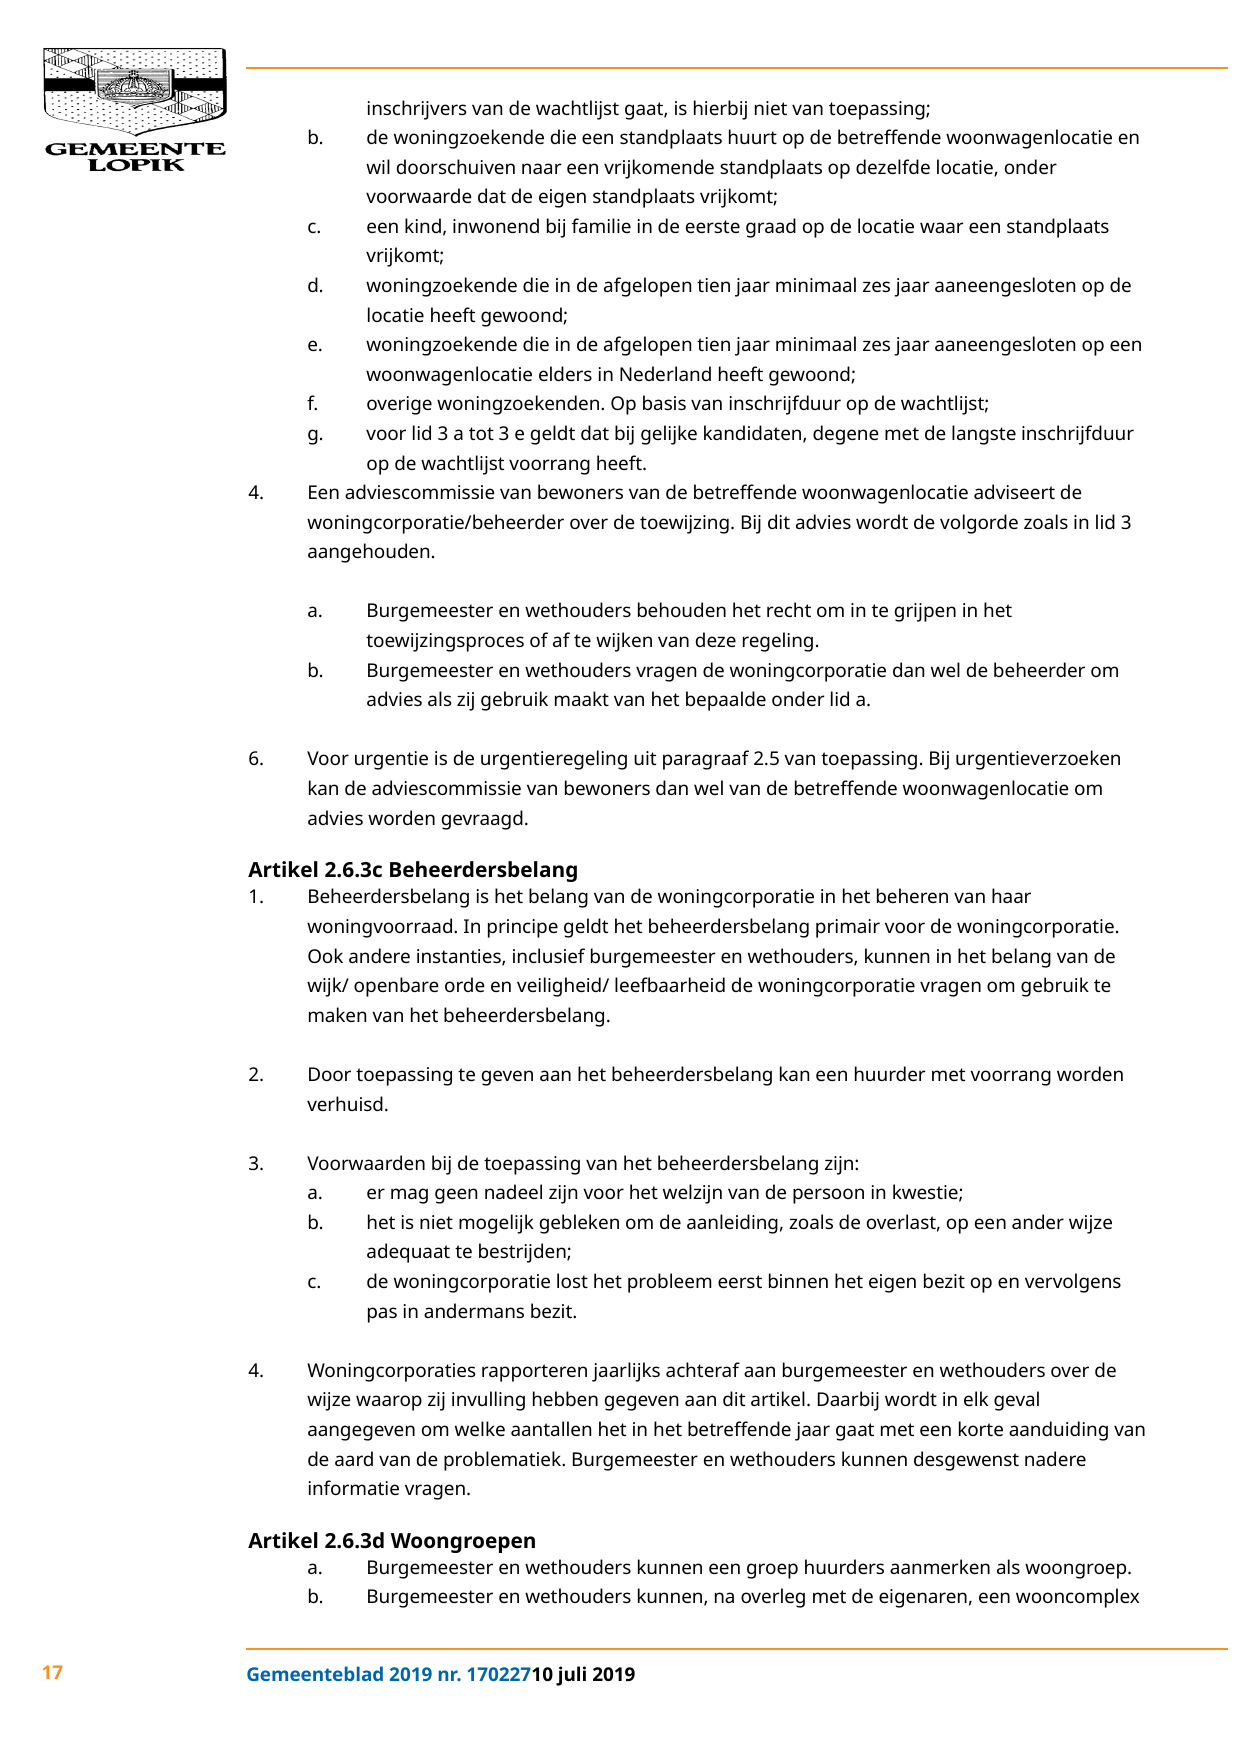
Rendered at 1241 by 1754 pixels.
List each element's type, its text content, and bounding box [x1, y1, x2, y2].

list Burgemeester en wethouders kunnen, na overleg met de eigenaren, een wooncomplex [307, 1584, 1152, 1609]
list Woningcorporaties rapporteren jaarlijks achteraf aan burgemeester en wethouders over de wijze waarop zij invulling hebben gegeven aan dit artikel. Daarbij wordt in elk geval aangegeven om welke aantallen het in het betreffende jaar gaat met een korte aanduiding van de aard van de problematiek. Burgemeester en wethouders kunnen desgewenst nadere informatie vragen. [248, 1357, 1152, 1501]
list Burgemeester en wethouders behouden het recht om in te grijpen in het toewijzingsproces of af te wijken van deze regeling. [307, 598, 1152, 653]
text Artikel 2.6.3c Beheerdersbelang [248, 855, 1152, 884]
list er mag geen nadeel zijn voor het welzijn van de persoon in kwestie; [307, 1179, 1152, 1205]
list de woningcorporatie lost het probleem eerst binnen het eigen bezit op en vervolgens pas in andermans bezit. [307, 1268, 1152, 1323]
list overige woningzoekenden. Op basis van inschrijfduur op de wachtlijst; [307, 391, 1152, 416]
list inschrijvers van de wachtlijst gaat, is hierbij niet van toepassing; [307, 95, 1152, 121]
list een kind, inwonend bij familie in de eerste graad op de locatie waar een standplaats vrijkomt; [307, 213, 1152, 268]
list Burgemeester en wethouders kunnen een groep huurders aanmerken als woongroep. [307, 1554, 1152, 1580]
list Burgemeester en wethouders vragen de woningcorporatie dan wel de beheerder om advies als zij gebruik maakt van het bepaalde onder lid a. [307, 657, 1152, 712]
list Door toepassing te geven aan het beheerdersbelang kan een huurder met voorrang worden verhuisd. [248, 1061, 1152, 1116]
text Artikel 2.6.3d Woongroepen [248, 1526, 1152, 1554]
list Een adviescommissie van bewoners van de betreffende woonwagenlocatie adviseert de woningcorporatie/beheerder over de toewijzing. Bij dit advies wordt de volgorde zoals in lid 3 aangehouden. [248, 479, 1152, 564]
list Voorwaarden bij de toepassing van het beheerdersbelang zijn: [248, 1150, 1152, 1176]
list Beheerdersbelang is het belang van de woningcorporatie in het beheren van haar woningvoorraad. In principe geldt het beheerdersbelang primair voor de woningcorporatie. Ook andere instanties, inclusief burgemeester en wethouders, kunnen in het belang van de wijk/ openbare orde en veiligheid/ leefbaarheid de woningcorporatie vragen om gebruik te maken van het beheerdersbelang. [248, 884, 1152, 1028]
list woningzoekende die in de afgelopen tien jaar minimaal zes jaar aaneengesloten op een woonwagenlocatie elders in Nederland heeft gewoond; [307, 331, 1152, 387]
list voor lid 3 a tot 3 e geldt dat bij gelijke kandidaten, degene met de langste inschrijfduur op de wachtlijst voorrang heeft. [307, 420, 1152, 476]
list woningzoekende die in de afgelopen tien jaar minimaal zes jaar aaneengesloten op de locatie heeft gewoond; [307, 272, 1152, 328]
list het is niet mogelijk gebleken om de aanleiding, zoals de overlast, op een ander wijze adequaat te bestrijden; [307, 1209, 1152, 1264]
picture [41, 47, 231, 172]
list Voor urgentie is de urgentieregeling uit paragraaf 2.5 van toepassing. Bij urgentieverzoeken kan de adviescommissie van bewoners dan wel van de betreffende woonwagenlocatie om advies worden gevraagd. [248, 746, 1152, 831]
list de woningzoekende die een standplaats huurt op de betreffende woonwagenlocatie en wil doorschuiven naar een vrijkomende standplaats op dezelfde locatie, onder voorwaarde dat de eigen standplaats vrijkomt; [307, 124, 1152, 209]
